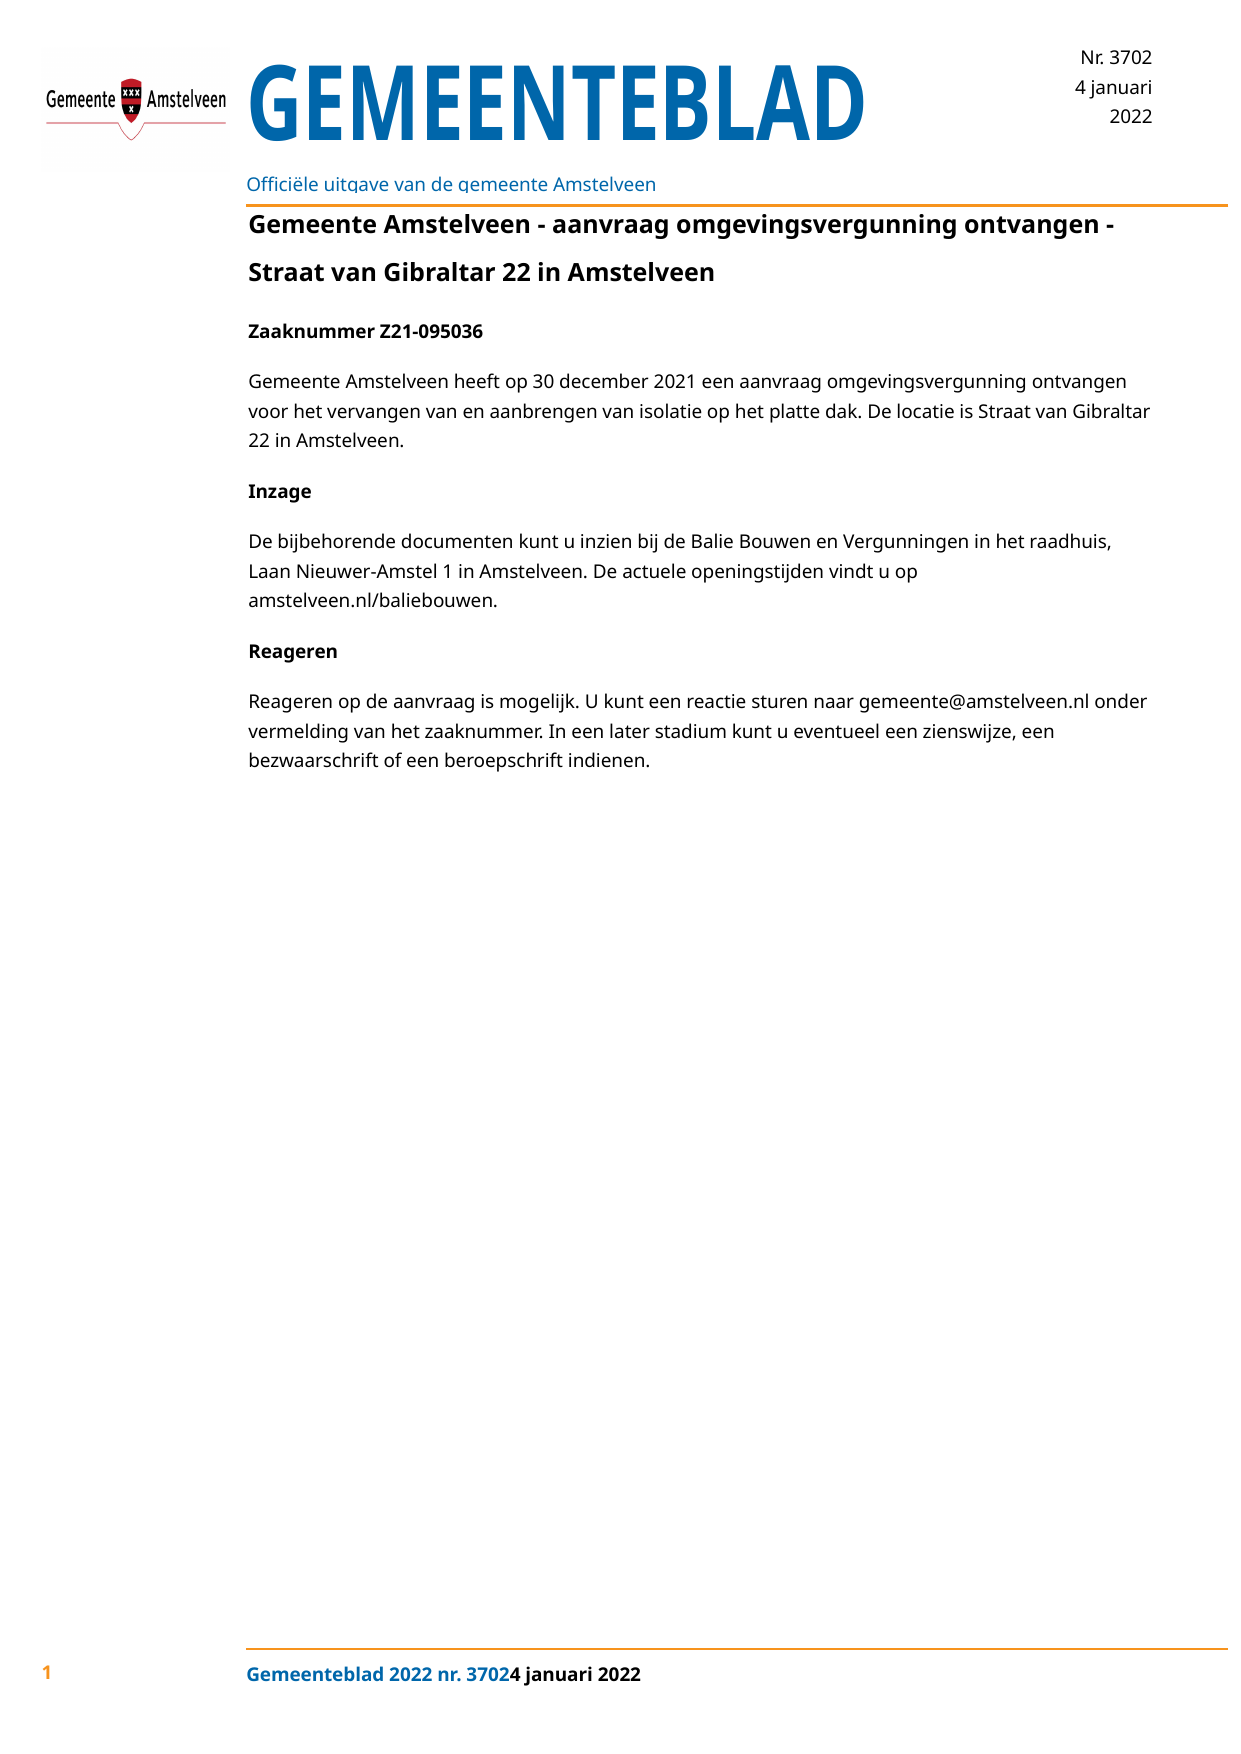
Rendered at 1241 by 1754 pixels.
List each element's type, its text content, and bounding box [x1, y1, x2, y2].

text Reageren op de aanvraag is mogelijk. U kunt een reactie sturen naar gemeente@amstelveen.nl onder vermelding van het zaaknummer. In een later stadium kunt u eventueel een zienswijze, een bezwaarschrift of een beroepschrift indienen. [248, 688, 1152, 773]
text Zaaknummer Z21-095036 [248, 318, 1152, 344]
text Inzage [248, 478, 1152, 504]
text Reageren [248, 638, 1152, 664]
text Gemeente Amstelveen - aanvraag omgevingsvergunning ontvangen - Straat van Gibraltar 22 in Amstelveen [248, 207, 1152, 288]
picture [41, 47, 231, 172]
text De bijbehorende documenten kunt u inzien bij de Balie Bouwen en Vergunningen in het raadhuis, Laan Nieuwer-Amstel 1 in Amstelveen. De actuele openingstijden vindt u op amstelveen.nl/baliebouwen. [248, 528, 1152, 613]
text Gemeente Amstelveen heeft op 30 december 2021 een aanvraag omgevingsvergunning ontvangen voor het vervangen van en aanbrengen van isolatie op het platte dak. De locatie is Straat van Gibraltar 22 in Amstelveen. [248, 368, 1152, 453]
